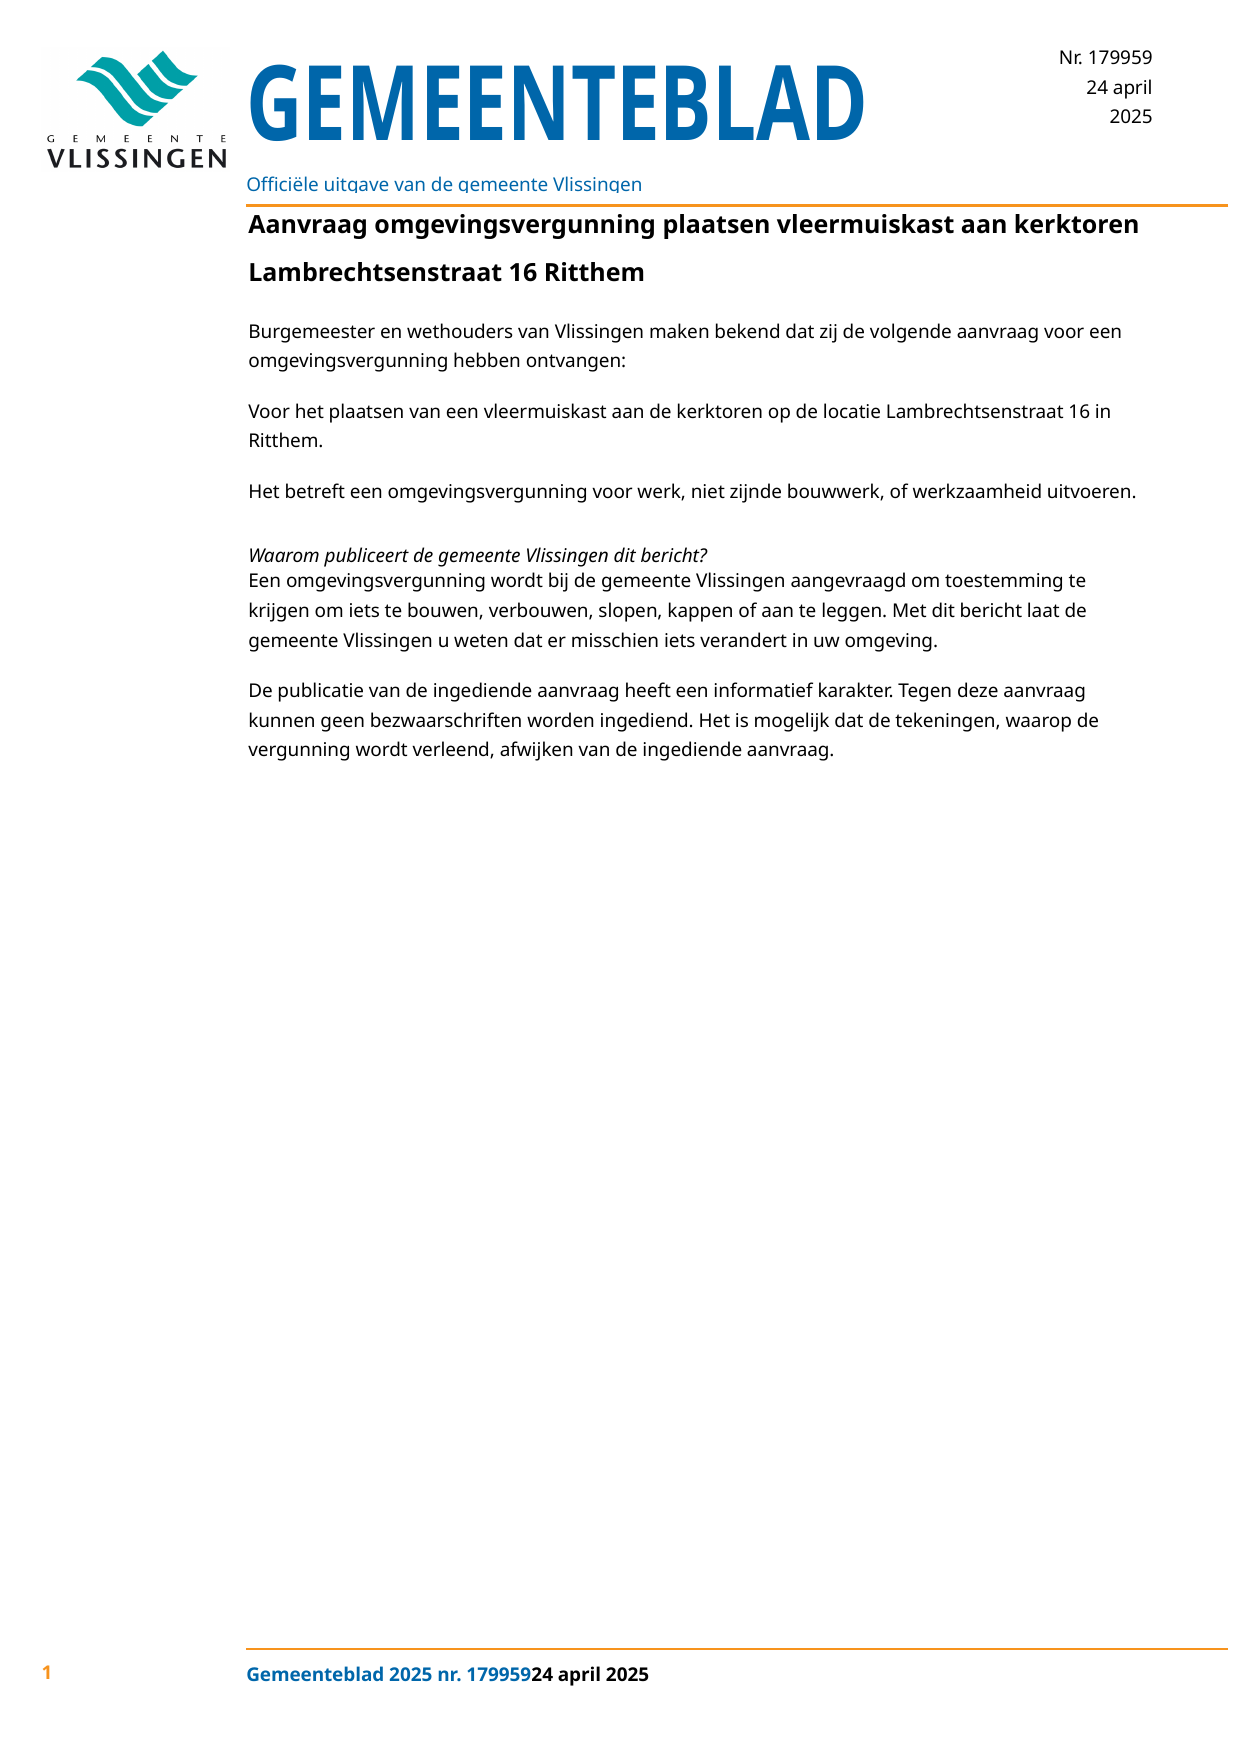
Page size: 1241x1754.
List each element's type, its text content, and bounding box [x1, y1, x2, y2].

text Voor het plaatsen van een vleermuiskast aan de kerktoren op de locatie Lambrechtsenstraat 16 in Ritthem. [248, 398, 1152, 453]
text De publicatie van de ingediende aanvraag heeft een informatief karakter. Tegen deze aanvraag kunnen geen bezwaarschriften worden ingediend. Het is mogelijk dat de tekeningen, waarop de vergunning wordt verleend, afwijken van de ingediende aanvraag. [248, 677, 1152, 762]
text Burgemeester en wethouders van Vlissingen maken bekend dat zij de volgende aanvraag voor een omgevingsvergunning hebben ontvangen: [248, 318, 1152, 373]
text Aanvraag omgevingsvergunning plaatsen vleermuiskast aan kerktoren Lambrechtsenstraat 16 Ritthem [248, 207, 1152, 288]
text Waarom publiceert de gemeente Vlissingen dit bericht? [248, 542, 1152, 568]
text Een omgevingsvergunning wordt bij de gemeente Vlissingen aangevraagd om toestemming te krijgen om iets te bouwen, verbouwen, slopen, kappen of aan te leggen. Met dit bericht laat de gemeente Vlissingen u weten dat er misschien iets verandert in uw omgeving. [248, 568, 1152, 652]
picture [41, 47, 231, 172]
text Het betreft een omgevingsvergunning voor werk, niet zijnde bouwwerk, of werkzaamheid uitvoeren. [248, 478, 1152, 504]
